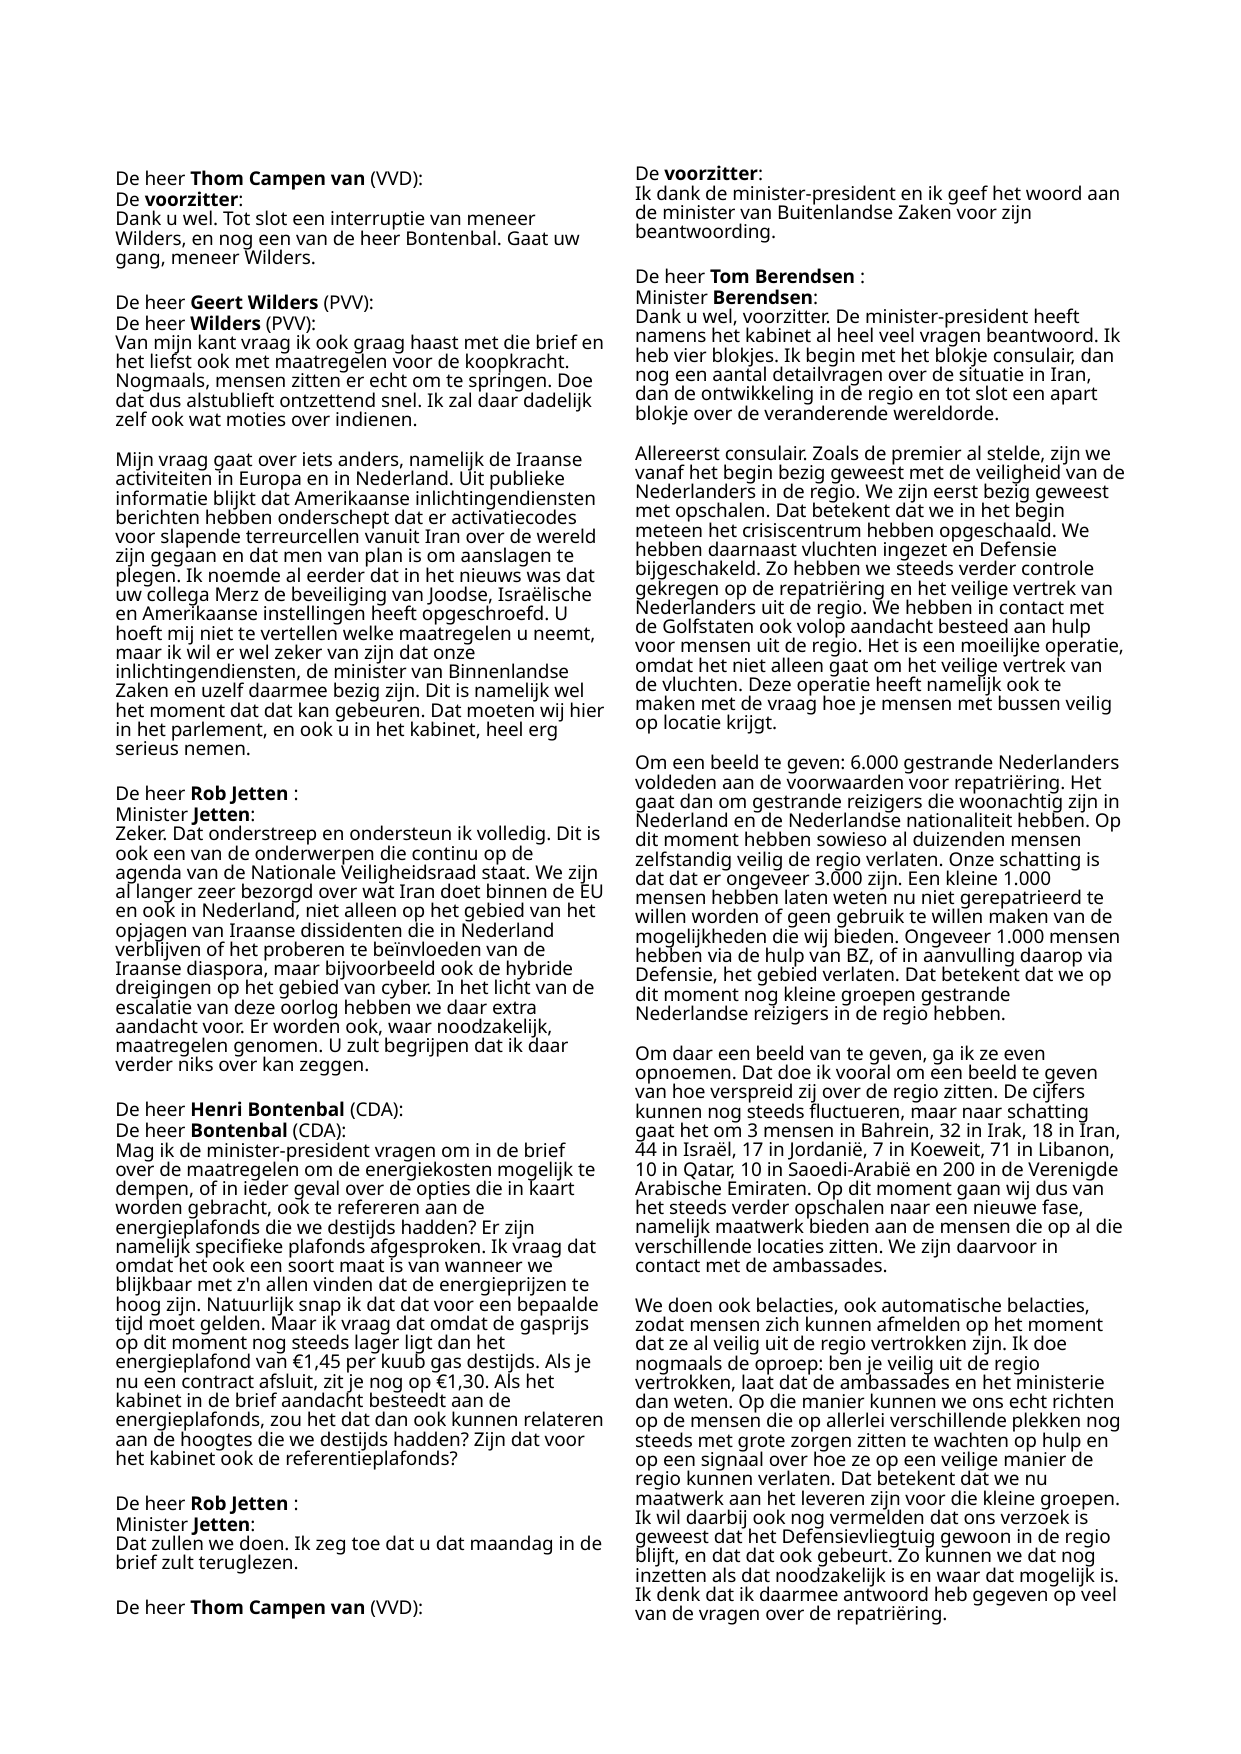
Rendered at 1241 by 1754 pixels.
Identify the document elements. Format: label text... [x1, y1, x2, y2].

text Minister Jetten: [115, 806, 605, 825]
text Allereerst consulair. Zoals de premier al stelde, zijn we vanaf het begin bezig geweest met de veiligheid van de Nederlanders in de regio. We zijn eerst bezig geweest met opschalen. Dat betekent dat we in het begin meteen het crisiscentrum hebben opgeschaald. We hebben daarnaast vluchten ingezet en Defensie bijgeschakeld. Zo hebben we steeds verder controle gekregen op de repatriëring en het veilige vertrek van Nederlanders uit de regio. We hebben in contact met de Golfstaten ook volop aandacht besteed aan hulp voor mensen uit de regio. Het is een moeilijke operatie, omdat het niet alleen gaat om het veilige vertrek van de vluchten. Deze operatie heeft namelijk ook te maken met de vraag hoe je mensen met bussen veilig op locatie krijgt. [635, 444, 1125, 734]
text Om daar een beeld van te geven, ga ik ze even opnoemen. Dat doe ik vooral om een beeld te geven van hoe verspreid zij over de regio zitten. De cijfers kunnen nog steeds fluctueren, maar naar schatting gaat het om 3 mensen in Bahrein, 32 in Irak, 18 in Iran, 44 in Israël, 17 in Jordanië, 7 in Koeweit, 71 in Libanon, 10 in Qatar, 10 in Saoedi-Arabië en 200 in de Verenigde Arabische Emiraten. Op dit moment gaan wij dus van het steeds verder opschalen naar een nieuwe fase, namelijk maatwerk bieden aan de mensen die op al die verschillende locaties zitten. We zijn daarvoor in contact met de ambassades. [635, 1045, 1125, 1276]
text Minister Jetten: [115, 1516, 605, 1535]
text Zeker. Dat onderstreep en ondersteun ik volledig. Dit is ook een van de onderwerpen die continu op de agenda van de Nationale Veiligheidsraad staat. We zijn al langer zeer bezorgd over wat Iran doet binnen de EU en ook in Nederland, niet alleen op het gebied van het opjagen van Iraanse dissidenten die in Nederland verblijven of het proberen te beïnvloeden van de Iraanse diaspora, maar bijvoorbeeld ook de hybride dreigingen op het gebied van cyber. In het licht van de escalatie van deze oorlog hebben we daar extra aandacht voor. Er worden ook, waar noodzakelijk, maatregelen genomen. U zult begrijpen dat ik daar verder niks over kan zeggen. [115, 825, 605, 1076]
text De heer Thom Campen van (VVD): [115, 165, 605, 191]
text De heer Bontenbal (CDA): [115, 1122, 605, 1142]
text De heer Rob Jetten : [115, 780, 605, 806]
text Mag ik de minister-president vragen om in de brief over de maatregelen om de energiekosten mogelijk te dempen, of in ieder geval over de opties die in kaart worden gebracht, ook te refereren aan de energieplafonds die we destijds hadden? Er zijn namelijk specifieke plafonds afgesproken. Ik vraag dat omdat het ook een soort maat is van wanneer we blijkbaar met z'n allen vinden dat de energieprijzen te hoog zijn. Natuurlijk snap ik dat dat voor een bepaalde tijd moet gelden. Maar ik vraag dat omdat de gasprijs op dit moment nog steeds lager ligt dan het energieplafond van €1,45 per kuub gas destijds. Als je nu een contract afsluit, zit je nog op €1,30. Als het kabinet in de brief aandacht besteedt aan de energieplafonds, zou het dat dan ook kunnen relateren aan de hoogtes die we destijds hadden? Zijn dat voor het kabinet ook de referentieplafonds? [115, 1142, 605, 1469]
text De heer Thom Campen van (VVD): [115, 1594, 605, 1620]
text De voorzitter: [635, 165, 1125, 184]
text Mijn vraag gaat over iets anders, namelijk de Iraanse activiteiten in Europa en in Nederland. Uit publieke informatie blijkt dat Amerikaanse inlichtingendiensten berichten hebben onderschept dat er activatiecodes voor slapende terreurcellen vanuit Iran over de wereld zijn gegaan en dat men van plan is om aanslagen te plegen. Ik noemde al eerder dat in het nieuws was dat uw collega Merz de beveiliging van Joodse, Israëlische en Amerikaanse instellingen heeft opgeschroefd. U hoeft mij niet te vertellen welke maatregelen u neemt, maar ik wil er wel zeker van zijn dat onze inlichtingendiensten, de minister van Binnenlandse Zaken en uzelf daarmee bezig zijn. Dit is namelijk wel het moment dat dat kan gebeuren. Dat moeten wij hier in het parlement, en ook u in het kabinet, heel erg serieus nemen. [115, 451, 605, 759]
text Dank u wel. Tot slot een interruptie van meneer Wilders, en nog een van de heer Bontenbal. Gaat uw gang, meneer Wilders. [115, 210, 605, 268]
text Dat zullen we doen. Ik zeg toe dat u dat maandag in de brief zult teruglezen. [115, 1535, 605, 1573]
text Dank u wel, voorzitter. De minister-president heeft namens het kabinet al heel veel vragen beantwoord. Ik heb vier blokjes. Ik begin met het blokje consulair, dan nog een aantal detailvragen over de situatie in Iran, dan de ontwikkeling in de regio en tot slot een apart blokje over de veranderende wereldorde. [635, 308, 1125, 424]
text Om een beeld te geven: 6.000 gestrande Nederlanders voldeden aan de voorwaarden voor repatriëring. Het gaat dan om gestrande reizigers die woonachtig zijn in Nederland en de Nederlandse nationaliteit hebben. Op dit moment hebben sowieso al duizenden mensen zelfstandig veilig de regio verlaten. Onze schatting is dat dat er ongeveer 3.000 zijn. Een kleine 1.000 mensen hebben laten weten nu niet gerepatrieerd te willen worden of geen gebruik te willen maken van de mogelijkheden die wij bieden. Ongeveer 1.000 mensen hebben via de hulp van BZ, of in aanvulling daarop via Defensie, het gebied verlaten. Dat betekent dat we op dit moment nog kleine groepen gestrande Nederlandse reizigers in de regio hebben. [635, 754, 1125, 1024]
text Ik dank de minister-president en ik geef het woord aan de minister van Buitenlandse Zaken voor zijn beantwoording. [635, 184, 1125, 242]
text De heer Wilders (PVV): [115, 315, 605, 334]
text De voorzitter: [115, 191, 605, 210]
text De heer Rob Jetten : [115, 1490, 605, 1516]
text De heer Geert Wilders (PVV): [115, 289, 605, 315]
text De heer Tom Berendsen : [635, 263, 1125, 289]
text Minister Berendsen: [635, 289, 1125, 308]
text De heer Henri Bontenbal (CDA): [115, 1097, 605, 1122]
text We doen ook belacties, ook automatische belacties, zodat mensen zich kunnen afmelden op het moment dat ze al veilig uit de regio vertrokken zijn. Ik doe nogmaals de oproep: ben je veilig uit de regio vertrokken, laat dat de ambassades en het ministerie dan weten. Op die manier kunnen we ons echt richten op de mensen die op allerlei verschillende plekken nog steeds met grote zorgen zitten te wachten op hulp en op een signaal over hoe ze op een veilige manier de regio kunnen verlaten. Dat betekent dat we nu maatwerk aan het leveren zijn voor die kleine groepen. Ik wil daarbij ook nog vermelden dat ons verzoek is geweest dat het Defensievliegtuig gewoon in de regio blijft, en dat dat ook gebeurt. Zo kunnen we dat nog inzetten als dat noodzakelijk is en waar dat mogelijk is. Ik denk dat ik daarmee antwoord heb gegeven op veel van de vragen over de repatriëring. [635, 1297, 1125, 1624]
text Van mijn kant vraag ik ook graag haast met die brief en het liefst ook met maatregelen voor de koopkracht. Nogmaals, mensen zitten er echt om te springen. Doe dat dus alstublieft ontzettend snel. Ik zal daar dadelijk zelf ook wat moties over indienen. [115, 334, 605, 430]
